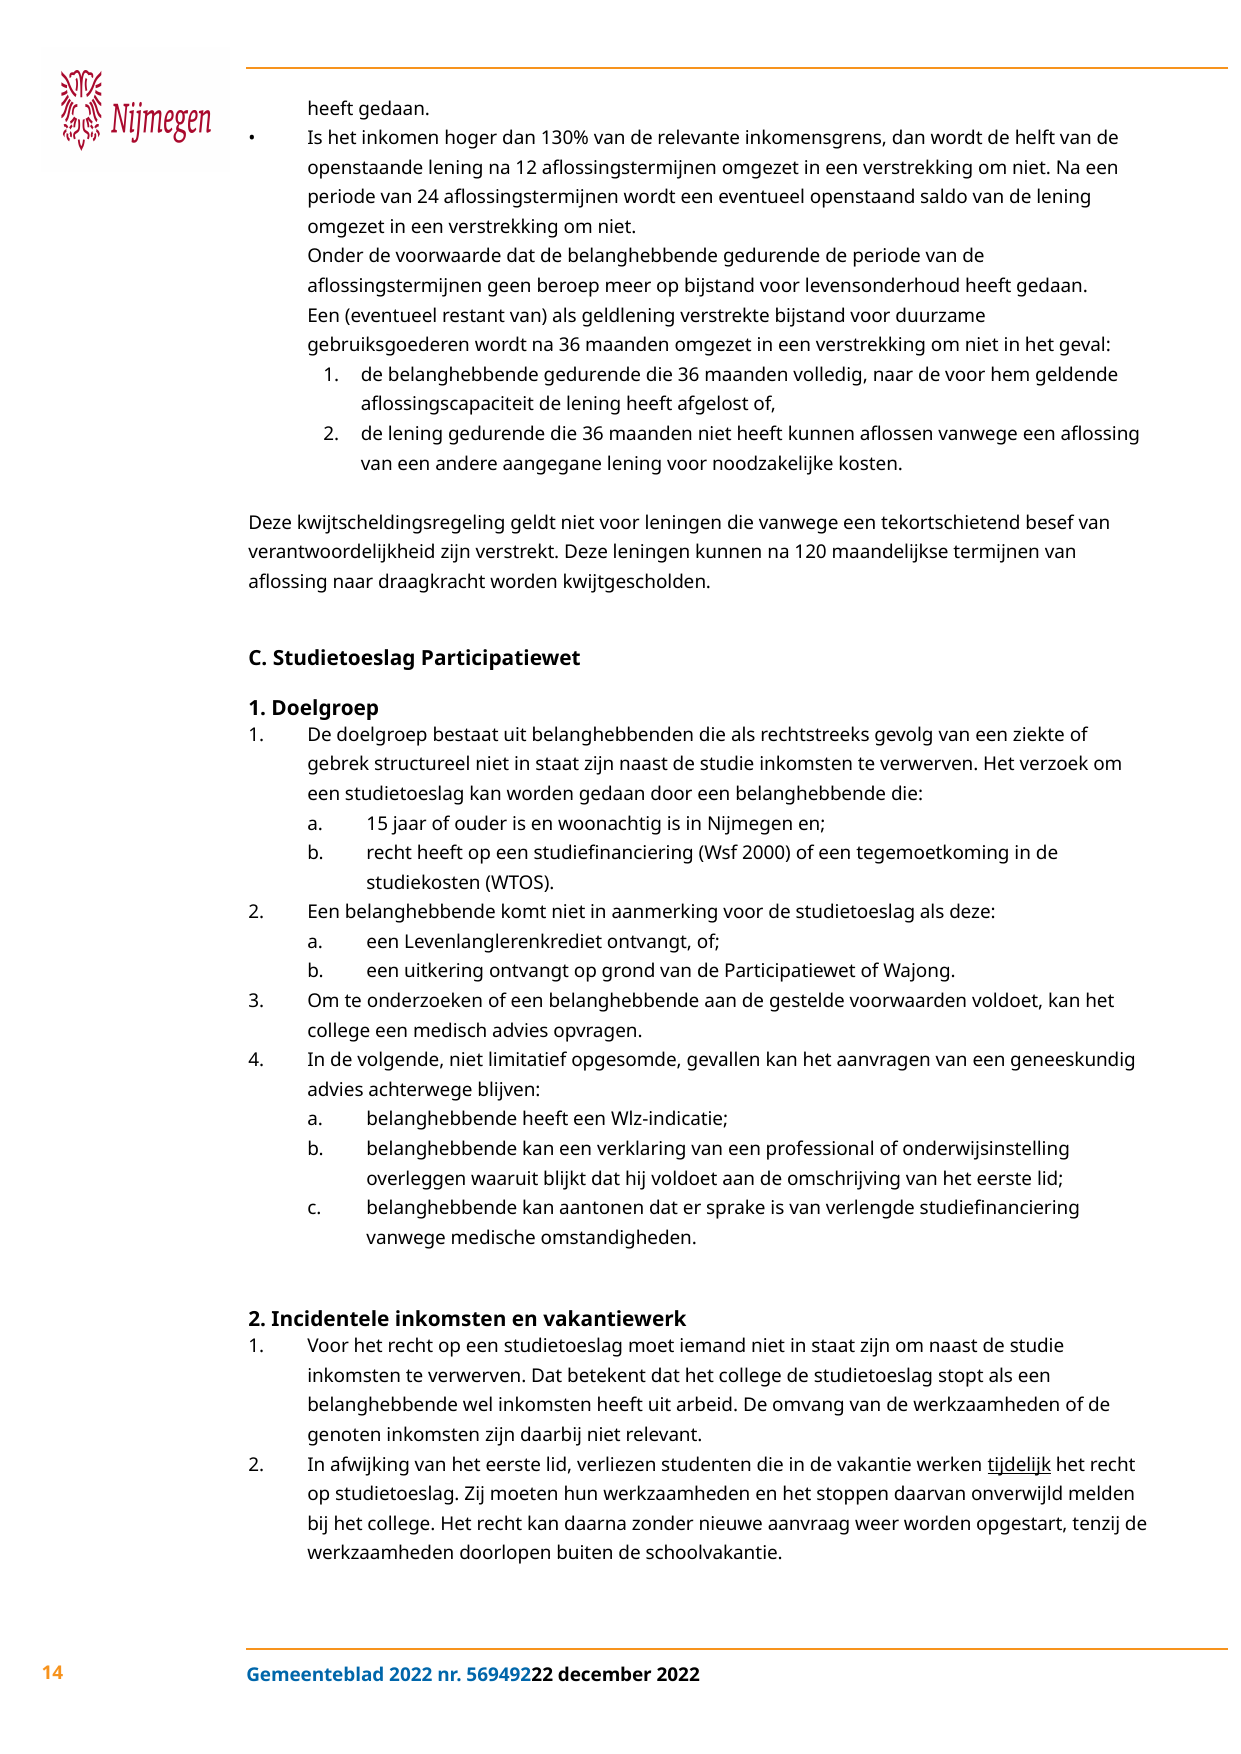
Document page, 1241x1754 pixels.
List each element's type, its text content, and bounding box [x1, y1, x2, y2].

list Onder de voorwaarde dat de belanghebbende gedurende de periode van de aflossingstermijnen geen beroep meer op bijstand voor levensonderhoud heeft gedaan. [248, 243, 1152, 298]
list In afwijking van het eerste lid, verliezen studenten die in de vakantie werken tijdelijk het recht op studietoeslag. Zij moeten hun werkzaamheden en het stoppen daarvan onverwijld melden bij het college. Het recht kan daarna zonder nieuwe aanvraag weer worden opgestart, tenzij de werkzaamheden doorlopen buiten de schoolvakantie. [248, 1451, 1152, 1565]
list de lening gedurende die 36 maanden niet heeft kunnen aflossen vanwege een aflossing van een andere aangegane lening voor noodzakelijke kosten. [323, 420, 1152, 476]
list een uitkering ontvangt op grond van de Participatiewet of Wajong. [307, 958, 1152, 983]
list De doelgroep bestaat uit belanghebbenden die als rechtstreeks gevolg van een ziekte of gebrek structureel niet in staat zijn naast de studie inkomsten te verwerven. Het verzoek om een studietoeslag kan worden gedaan door een belanghebbende die: [248, 721, 1152, 806]
list heeft gedaan. [248, 95, 1152, 121]
text C. Studietoeslag Participatiewet [248, 643, 1152, 672]
list Voor het recht op een studietoeslag moet iemand niet in staat zijn om naast de studie inkomsten te verwerven. Dat betekent dat het college de studietoeslag stopt als een belanghebbende wel inkomsten heeft uit arbeid. De omvang van de werkzaamheden of de genoten inkomsten zijn daarbij niet relevant. [248, 1332, 1152, 1447]
text 1. Doelgroep [248, 693, 1152, 721]
list een Levenlanglerenkrediet ontvangt, of; [307, 928, 1152, 954]
text 2. Incidentele inkomsten en vakantiewerk [248, 1304, 1152, 1332]
list 15 jaar of ouder is en woonachtig is in Nijmegen en; [307, 810, 1152, 836]
list belanghebbende kan aantonen dat er sprake is van verlengde studiefinanciering vanwege medische omstandigheden. [307, 1194, 1152, 1250]
list Een (eventueel restant van) als geldlening verstrekte bijstand voor duurzame gebruiksgoederen wordt na 36 maanden omgezet in een verstrekking om niet in het geval: [248, 302, 1152, 357]
list Is het inkomen hoger dan 130% van de relevante inkomensgrens, dan wordt de helft van de openstaande lening na 12 aflossingstermijnen omgezet in een verstrekking om niet. Na een periode van 24 aflossingstermijnen wordt een eventueel openstaand saldo van de lening omgezet in een verstrekking om niet. [248, 124, 1152, 239]
list Om te onderzoeken of een belanghebbende aan de gestelde voorwaarden voldoet, kan het college een medisch advies opvragen. [248, 987, 1152, 1043]
list recht heeft op een studiefinanciering (Wsf 2000) of een tegemoetkoming in de studiekosten (WTOS). [307, 839, 1152, 895]
list de belanghebbende gedurende die 36 maanden volledig, naar de voor hem geldende aflossingscapaciteit de lening heeft afgelost of, [323, 361, 1152, 416]
text Deze kwijtscheldingsregeling geldt niet voor leningen die vanwege een tekortschietend besef van verantwoordelijkheid zijn verstrekt. Deze leningen kunnen na 120 maandelijkse termijnen van aflossing naar draagkracht worden kwijtgescholden. [248, 509, 1152, 594]
list belanghebbende kan een verklaring van een professional of onderwijsinstelling overleggen waaruit blijkt dat hij voldoet aan de omschrijving van het eerste lid; [307, 1135, 1152, 1191]
list Een belanghebbende komt niet in aanmerking voor de studietoeslag als deze: [248, 898, 1152, 924]
list In de volgende, niet limitatief opgesomde, gevallen kan het aanvragen van een geneeskundig advies achterwege blijven: [248, 1046, 1152, 1102]
picture [41, 47, 231, 172]
list belanghebbende heeft een Wlz-indicatie; [307, 1106, 1152, 1131]
